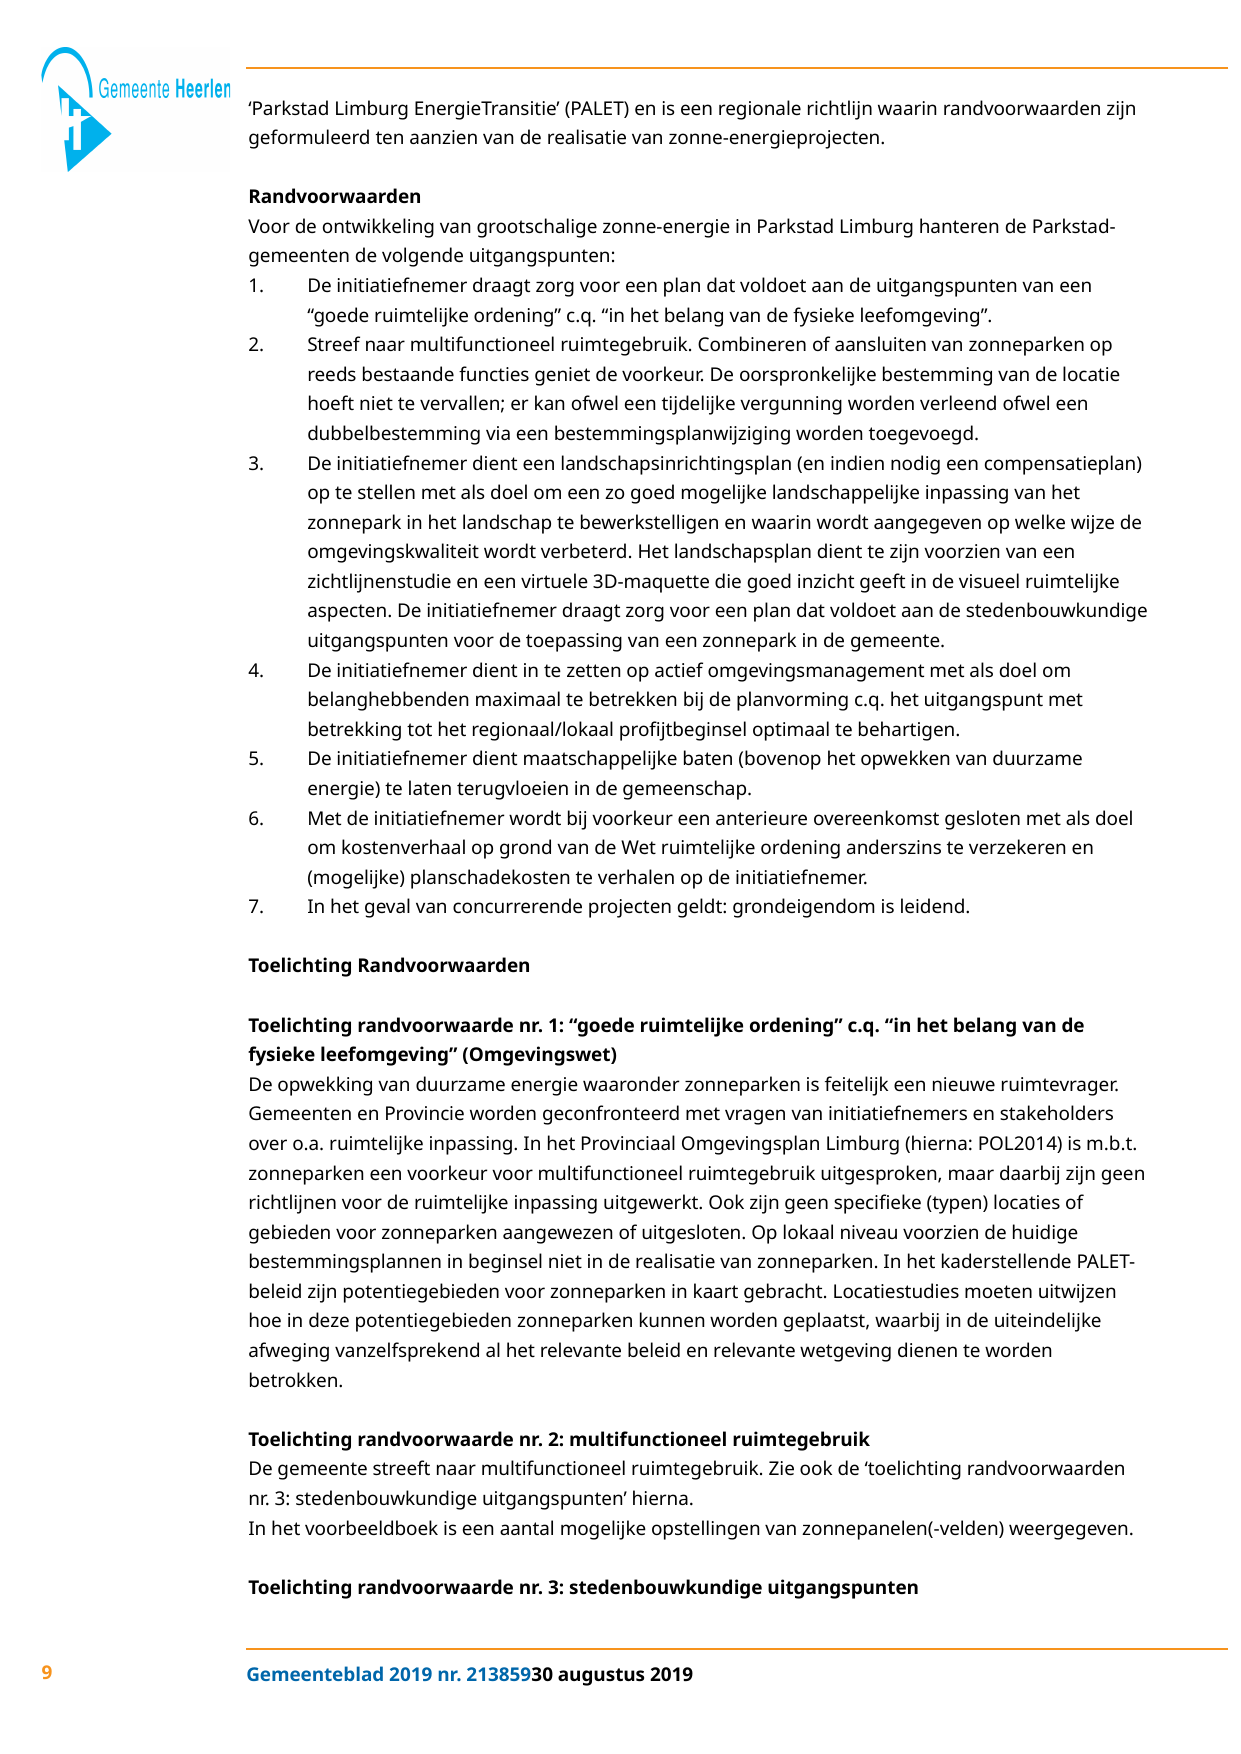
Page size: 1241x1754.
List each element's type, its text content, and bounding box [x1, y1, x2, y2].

list Met de initiatiefnemer wordt bij voorkeur een anterieure overeenkomst gesloten met als doel om kostenverhaal op grond van de Wet ruimtelijke ordening anderszins te verzekeren en (mogelijke) planschadekosten te verhalen op de initiatiefnemer. [248, 805, 1152, 890]
text Toelichting randvoorwaarde nr. 2: multifunctioneel ruimtegebruik [248, 1426, 1152, 1452]
text De gemeente streeft naar multifunctioneel ruimtegebruik. Zie ook de ‘toelichting randvoorwaarden nr. 3: stedenbouwkundige uitgangspunten’ hierna. [248, 1456, 1152, 1511]
list Streef naar multifunctioneel ruimtegebruik. Combineren of aansluiten van zonneparken op reeds bestaande functies geniet de voorkeur. De oorspronkelijke bestemming van de locatie hoeft niet te vervallen; er kan ofwel een tijdelijke vergunning worden verleend ofwel een dubbelbestemming via een bestemmingsplanwijziging worden toegevoegd. [248, 331, 1152, 446]
list In het geval van concurrerende projecten geldt: grondeigendom is leidend. [248, 893, 1152, 919]
picture [41, 47, 58, 70]
text De opwekking van duurzame energie waaronder zonneparken is feitelijk een nieuwe ruimtevrager. Gemeenten en Provincie worden geconfronteerd met vragen van initiatiefnemers en stakeholders over o.a. ruimtelijke inpassing. In het Provinciaal Omgevingsplan Limburg (hierna: POL2014) is m.b.t. zonneparken een voorkeur voor multifunctioneel ruimtegebruik uitgesproken, maar daarbij zijn geen richtlijnen voor de ruimtelijke inpassing uitgewerkt. Ook zijn geen specifieke (typen) locaties of gebieden voor zonneparken aangewezen of uitgesloten. Op lokaal niveau voorzien de huidige bestemmingsplannen in beginsel niet in de realisatie van zonneparken. In het kaderstellende PALET-beleid zijn potentiegebieden voor zonneparken in kaart gebracht. Locatiestudies moeten uitwijzen hoe in deze potentiegebieden zonneparken kunnen worden geplaatst, waarbij in de uiteindelijke afweging vanzelfsprekend al het relevante beleid en relevante wetgeving dienen te worden betrokken. [248, 1071, 1152, 1393]
text Voor de ontwikkeling van grootschalige zonne-energie in Parkstad Limburg hanteren de Parkstad-gemeenten de volgende uitgangspunten: [248, 213, 1152, 268]
text ‘Parkstad Limburg EnergieTransitie’ (PALET) en is een regionale richtlijn waarin randvoorwaarden zijn geformuleerd ten aanzien van de realisatie van zonne-energieprojecten. [248, 95, 1152, 150]
text Randvoorwaarden [248, 183, 1152, 209]
list De initiatiefnemer dient in te zetten op actief omgevingsmanagement met als doel om belanghebbenden maximaal te betrekken bij de planvorming c.q. het uitgangspunt met betrekking tot het regionaal/lokaal profijtbeginsel optimaal te behartigen. [248, 657, 1152, 742]
list De initiatiefnemer draagt zorg voor een plan dat voldoet aan de uitgangspunten van een “goede ruimtelijke ordening” c.q. “in het belang van de fysieke leefomgeving”. [248, 272, 1152, 328]
picture [41, 47, 231, 172]
text Toelichting Randvoorwaarden [248, 953, 1152, 978]
text Toelichting randvoorwaarde nr. 1: “goede ruimtelijke ordening” c.q. “in het belang van de fysieke leefomgeving” (Omgevingswet) [248, 1012, 1152, 1067]
list De initiatiefnemer dient maatschappelijke baten (bovenop het opwekken van duurzame energie) te laten terugvloeien in de gemeenschap. [248, 746, 1152, 801]
text Toelichting randvoorwaarde nr. 3: stedenbouwkundige uitgangspunten [248, 1574, 1152, 1600]
text In het voorbeeldboek is een aantal mogelijke opstellingen van zonnepanelen(-velden) weergegeven. [248, 1515, 1152, 1541]
list De initiatiefnemer dient een landschapsinrichtingsplan (en indien nodig een compensatieplan) op te stellen met als doel om een zo goed mogelijke landschappelijke inpassing van het zonnepark in het landschap te bewerkstelligen en waarin wordt aangegeven op welke wijze de omgevingskwaliteit wordt verbeterd. Het landschapsplan dient te zijn voorzien van een zichtlijnenstudie en een virtuele 3D-maquette die goed inzicht geeft in de visueel ruimtelijke aspecten. De initiatiefnemer draagt zorg voor een plan dat voldoet aan de stedenbouwkundige uitgangspunten voor de toepassing van een zonnepark in de gemeente. [248, 450, 1152, 653]
